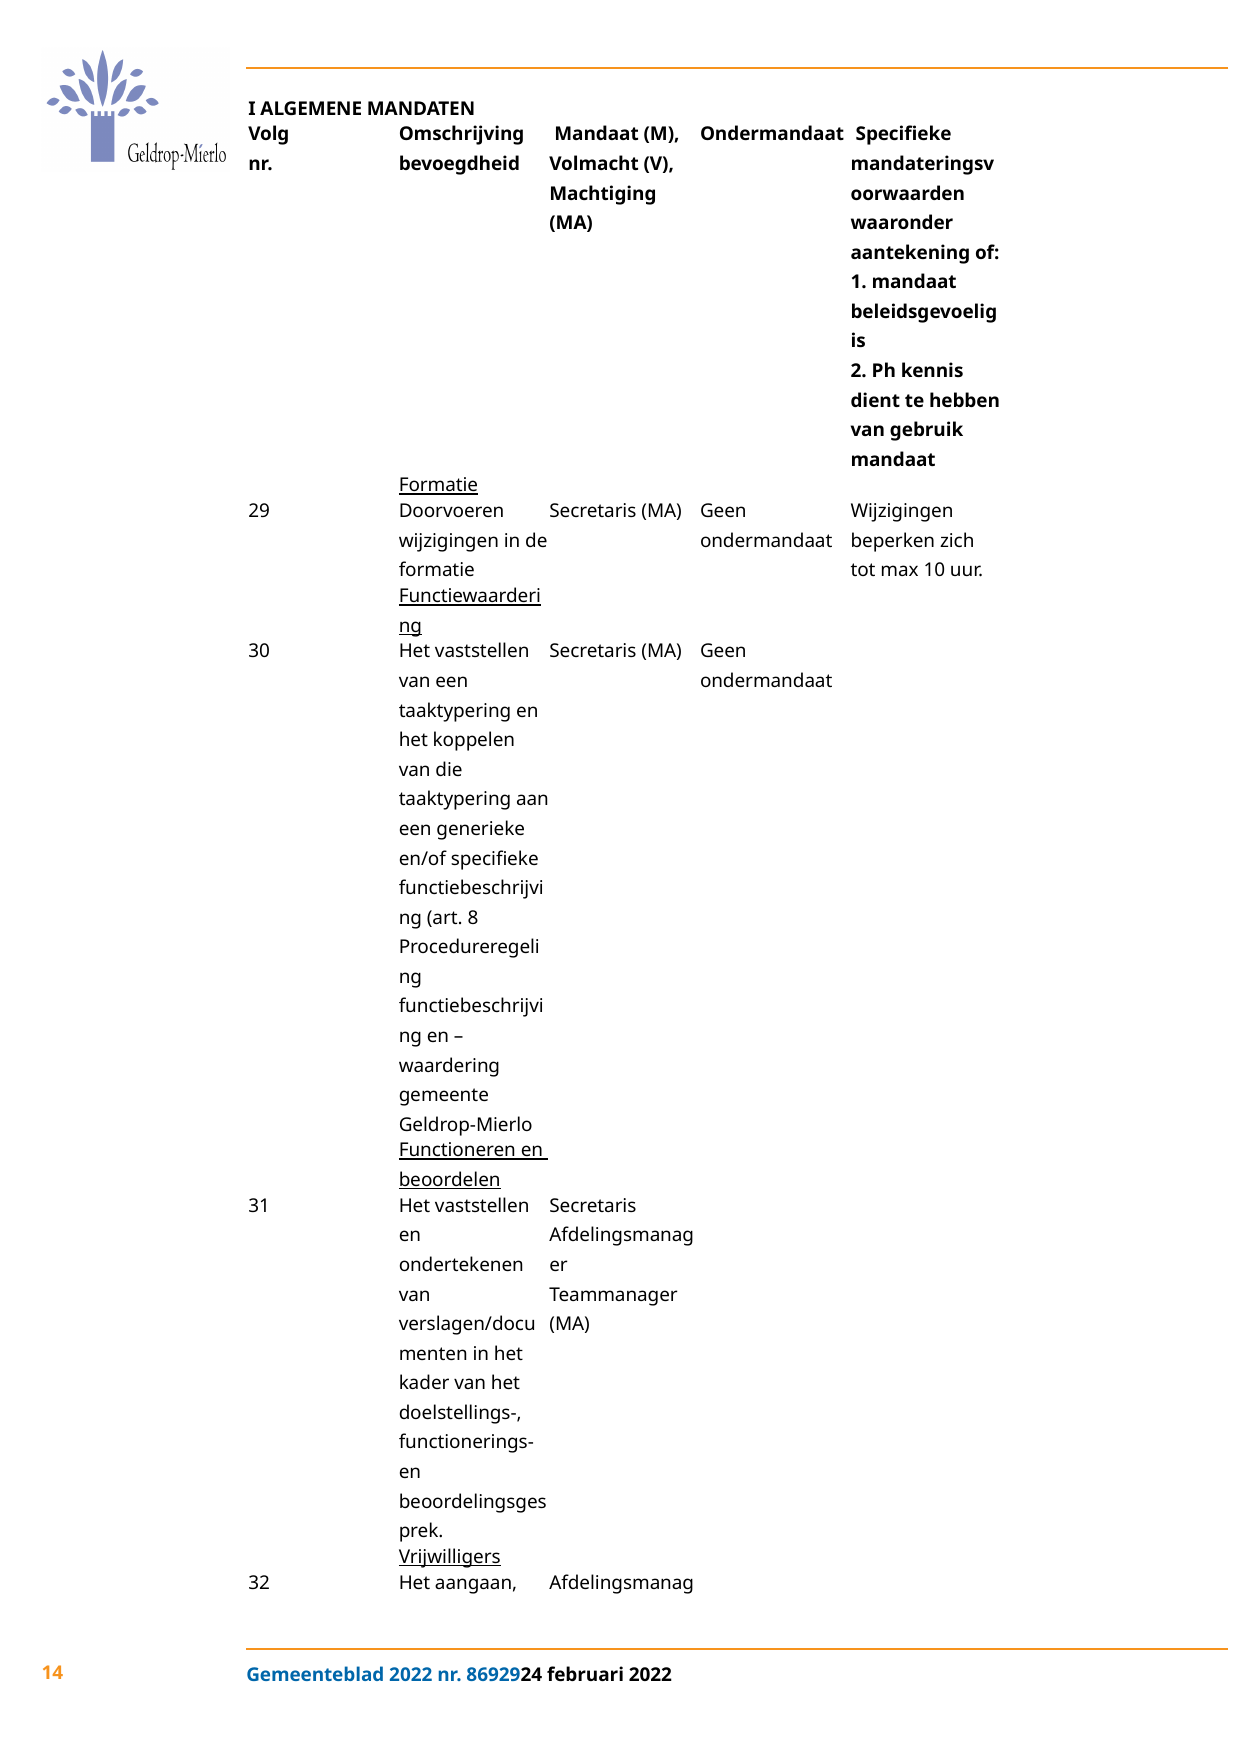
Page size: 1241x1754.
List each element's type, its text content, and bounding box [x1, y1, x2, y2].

table_cell [248, 1543, 398, 1569]
table_cell Specifieke mandateringsvoorwaarden waaronder aantekening of: 1. mandaat beleidsgevoelig is 2. Ph kennis dient te hebben van gebruik mandaat [850, 121, 1001, 472]
table_cell Omschrijving bevoegdheid [399, 121, 549, 472]
table_cell Formatie [399, 472, 549, 497]
table_cell Functiewaardering [399, 582, 549, 638]
table_cell [700, 1137, 850, 1192]
table_cell Geen ondermandaat [700, 638, 850, 1137]
table_cell Doorvoeren wijzigingen in de formatie [399, 498, 549, 582]
table_cell [700, 1543, 850, 1569]
table_cell Functioneren en beoordelen [399, 1137, 549, 1192]
table_cell Ondermandaat [700, 121, 850, 472]
table_cell Mandaat (M), Volmacht (V), Machtiging (MA) [549, 121, 700, 472]
table_cell Geen ondermandaat [700, 498, 850, 582]
table_cell 31 [248, 1192, 398, 1543]
table_cell [850, 1192, 1001, 1543]
table_cell 29 [248, 498, 398, 582]
table_cell Secretaris Afdelingsmanager Teammanager (MA) [549, 1192, 700, 1543]
table_cell Het aangaan, [399, 1569, 549, 1594]
table_cell [700, 1192, 850, 1543]
table_cell [850, 1569, 1001, 1594]
table_cell [700, 472, 850, 497]
table_cell Secretaris (MA) [549, 638, 700, 1137]
table_cell [850, 472, 1001, 497]
table_cell [248, 582, 398, 638]
table_cell [850, 638, 1001, 1137]
table_cell [549, 1543, 700, 1569]
table_cell Secretaris (MA) [549, 498, 700, 582]
table_cell Het vaststellen van een taaktypering en het koppelen van die taaktypering aan een generieke en/of specifieke functiebeschrijving (art. 8 Procedureregeling functiebeschrijving en – waardering gemeente Geldrop-Mierlo [399, 638, 549, 1137]
table_cell [850, 1137, 1001, 1192]
picture [41, 47, 231, 172]
table_header I ALGEMENE MANDATEN [248, 95, 1001, 121]
table_cell [700, 1569, 850, 1594]
table_cell [700, 582, 850, 638]
table_cell [549, 582, 700, 638]
table_cell Volg nr. [248, 121, 398, 472]
table_cell Wijzigingen beperken zich tot max 10 uur. [850, 498, 1001, 582]
table_cell [850, 1543, 1001, 1569]
table_cell [248, 1137, 398, 1192]
table_cell [549, 1137, 700, 1192]
table_cell Het vaststellen en ondertekenen van verslagen/documenten in het kader van het doelstellings-, functionerings- en beoordelingsgesprek. [399, 1192, 549, 1543]
table_cell 32 [248, 1569, 398, 1594]
table_cell 30 [248, 638, 398, 1137]
table_cell [850, 582, 1001, 638]
table_cell Afdelingsmanag [549, 1569, 700, 1594]
table_cell [549, 472, 700, 497]
table_cell [248, 472, 398, 497]
table_cell Vrijwilligers [399, 1543, 549, 1569]
